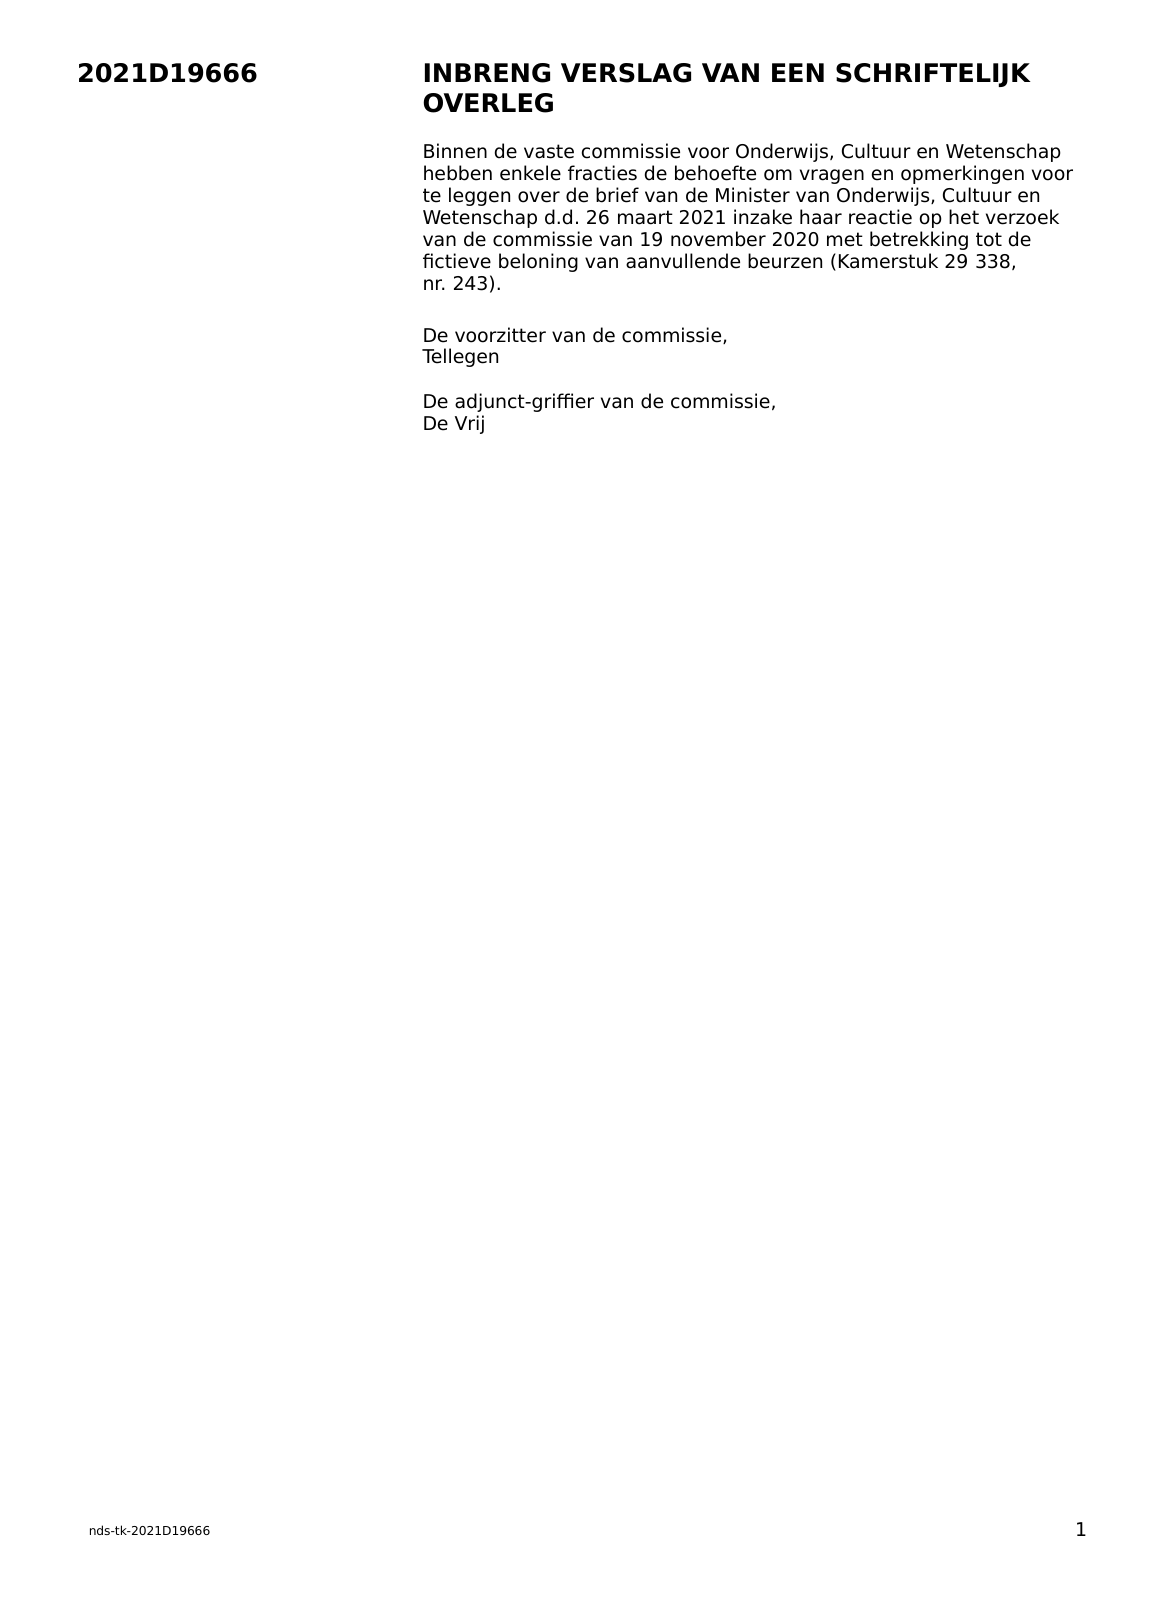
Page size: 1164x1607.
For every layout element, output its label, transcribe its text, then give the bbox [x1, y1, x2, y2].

text 2021D19666 INBRENG VERSLAG VAN EEN SCHRIFTELIJK OVERLEG [77, 59, 1087, 118]
text De voorzitter van de commissie, Tellegen [422, 324, 1087, 368]
text Binnen de vaste commissie voor Onderwijs, Cultuur en Wetenschap hebben enkele fracties de behoefte om vragen en opmerkingen voor te leggen over de brief van de Minister van Onderwijs, Cultuur en Wetenschap d.d. 26 maart 2021 inzake haar reactie op het verzoek van de commissie van 19 november 2020 met betrekking tot de fictieve beloning van aanvullende beurzen (Kamerstuk 29 338, nr. 243). [422, 141, 1087, 294]
text De adjunct-griffier van de commissie, De Vrij [422, 391, 1087, 434]
text nds-tk-2021D19666 [88, 1524, 323, 1538]
